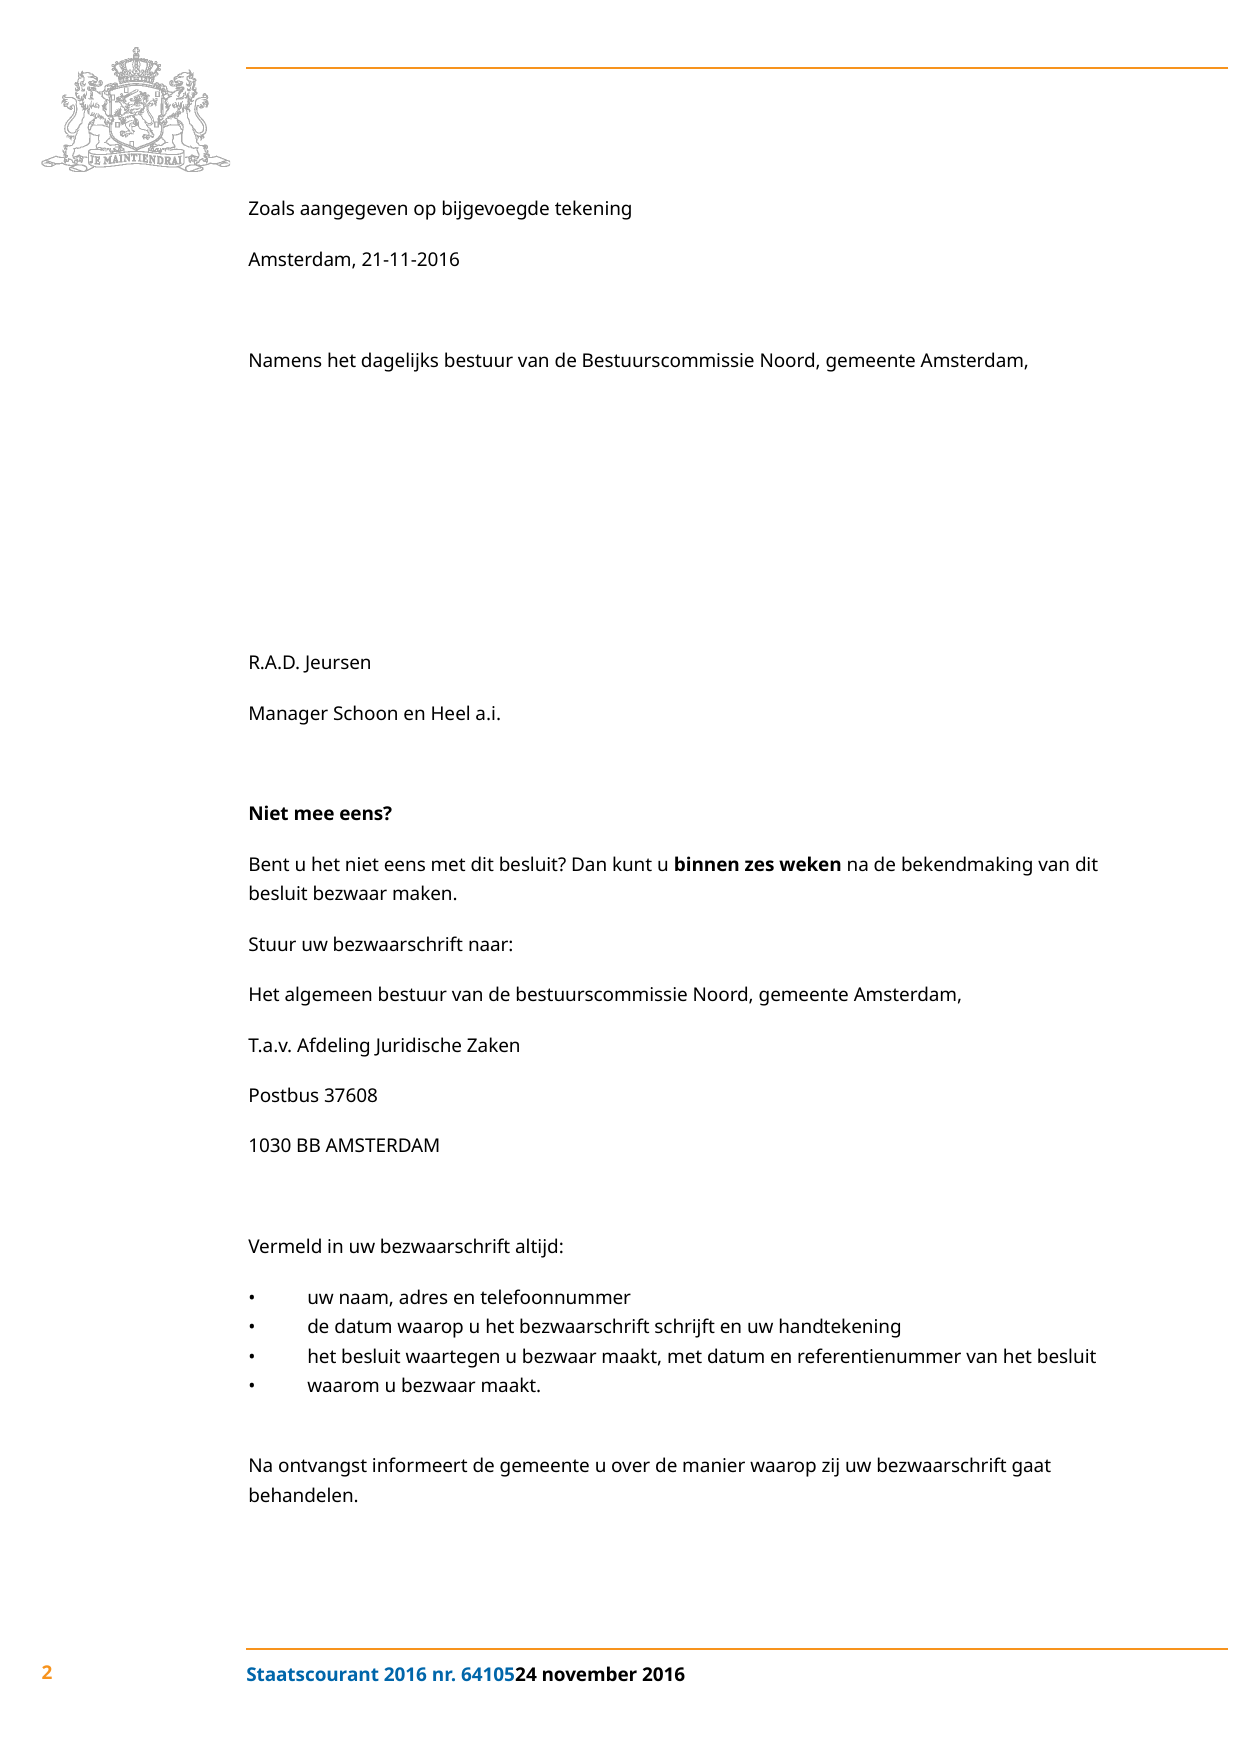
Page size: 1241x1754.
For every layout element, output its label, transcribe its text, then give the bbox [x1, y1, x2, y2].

text T.a.v. Afdeling Juridische Zaken [248, 1032, 1152, 1058]
list het besluit waartegen u bezwaar maakt, met datum en referentienummer van het besluit [248, 1343, 1152, 1369]
text Het algemeen bestuur van de bestuurscommissie Noord, gemeente Amsterdam, [248, 981, 1152, 1007]
text 1030 BB AMSTERDAM [248, 1133, 1152, 1158]
list waarom u bezwaar maakt. [248, 1373, 1152, 1398]
list uw naam, adres en telefoonnummer [248, 1284, 1152, 1310]
text Namens het dagelijks bestuur van de Bestuurscommissie Noord, gemeente Amsterdam, [248, 347, 1152, 373]
picture [41, 47, 231, 172]
text Na ontvangst informeert de gemeente u over de manier waarop zij uw bezwaarschrift gaat behandelen. [248, 1453, 1152, 1508]
text Vermeld in uw bezwaarschrift altijd: [248, 1233, 1152, 1259]
text R.A.D. Jeursen [248, 649, 1152, 675]
text Manager Schoon en Heel a.i. [248, 700, 1152, 726]
text Niet mee eens? [248, 801, 1152, 826]
text Bent u het niet eens met dit besluit? Dan kunt u binnen zes weken na de bekendmaking van dit besluit bezwaar maken. [248, 851, 1152, 906]
list de datum waarop u het bezwaarschrift schrijft en uw handtekening [248, 1313, 1152, 1339]
text Stuur uw bezwaarschrift naar: [248, 931, 1152, 957]
text Zoals aangegeven op bijgevoegde tekening [248, 196, 1152, 221]
text Amsterdam, 21-11-2016 [248, 246, 1152, 272]
text Postbus 37608 [248, 1082, 1152, 1108]
